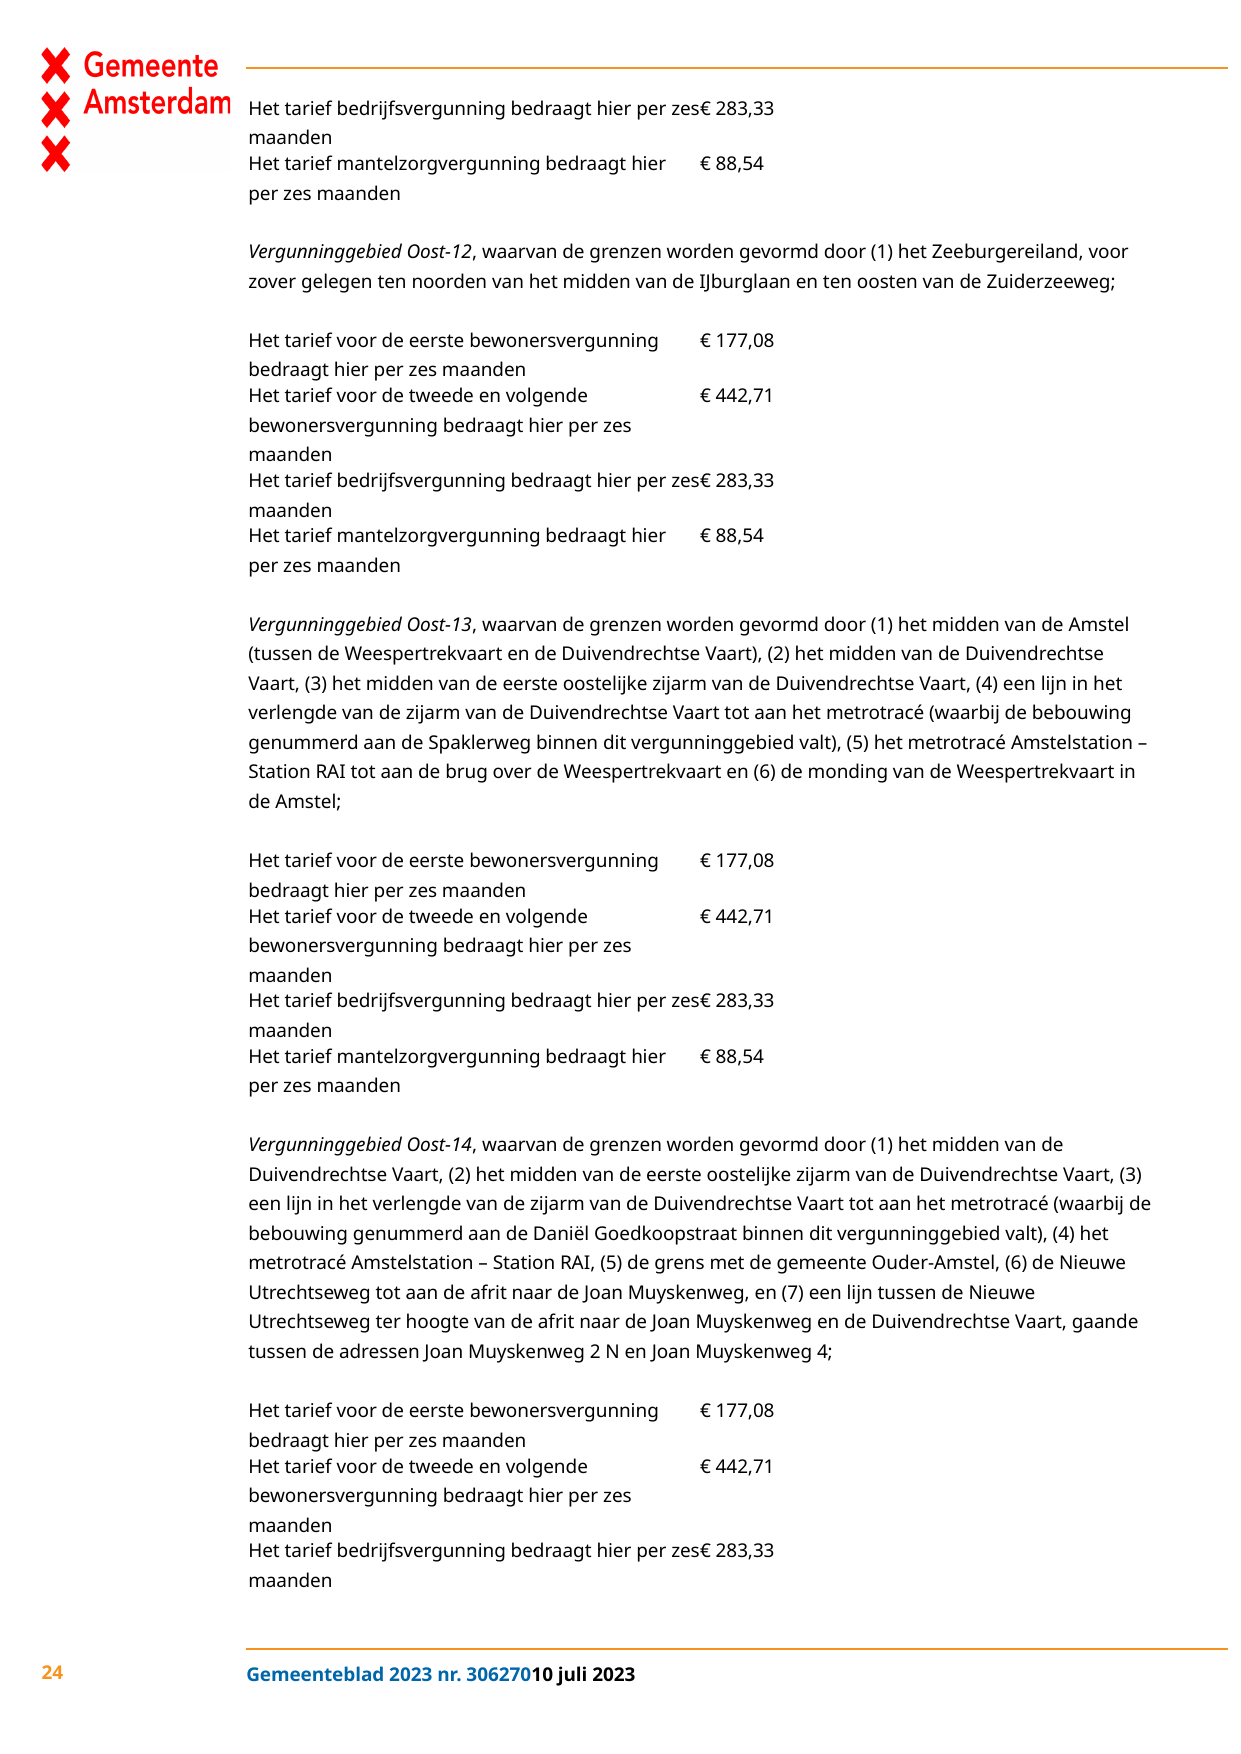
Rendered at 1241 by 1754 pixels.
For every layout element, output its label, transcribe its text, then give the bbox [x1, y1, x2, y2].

table_cell Het tarief mantelzorgvergunning bedraagt hier per zes maanden [248, 150, 700, 205]
table_cell € 283,33 [700, 988, 1152, 1043]
text Vergunninggebied Oost-13, waarvan de grenzen worden gevormd door (1) het midden van de Amstel (tussen de Weespertrekvaart en de Duivendrechtse Vaart), (2) het midden van de Duivendrechtse Vaart, (3) het midden van de eerste oostelijke zijarm van de Duivendrechtse Vaart, (4) een lijn in het verlengde van de zijarm van de Duivendrechtse Vaart tot aan het metrotracé (waarbij de bebouwing genummerd aan de Spaklerweg binnen dit vergunninggebied valt), (5) het metrotracé Amstelstation – Station RAI tot aan de brug over de Weespertrekvaart en (6) de monding van de Weespertrekvaart in de Amstel; [248, 611, 1152, 814]
table_cell € 88,54 [700, 1043, 1152, 1098]
table_cell € 442,71 [700, 903, 1152, 988]
table_header Het tarief voor de eerste bewonersvergunning bedraagt hier per zes maanden [248, 848, 700, 903]
table_header € 177,08 [700, 327, 1152, 382]
table_header Het tarief voor de eerste bewonersvergunning bedraagt hier per zes maanden [248, 327, 700, 382]
table_cell € 283,33 [700, 1538, 1152, 1593]
table_cell Het tarief voor de tweede en volgende bewonersvergunning bedraagt hier per zes maanden [248, 383, 700, 467]
table_cell Het tarief voor de tweede en volgende bewonersvergunning bedraagt hier per zes maanden [248, 1453, 700, 1538]
table_cell Het tarief voor de tweede en volgende bewonersvergunning bedraagt hier per zes maanden [248, 903, 700, 988]
table_cell € 88,54 [700, 150, 1152, 205]
table_cell € 442,71 [700, 383, 1152, 467]
table_header Het tarief voor de eerste bewonersvergunning bedraagt hier per zes maanden [248, 1398, 700, 1453]
text Vergunninggebied Oost-12, waarvan de grenzen worden gevormd door (1) het Zeeburgereiland, voor zover gelegen ten noorden van het midden van de IJburglaan en ten oosten van de Zuiderzeeweg; [248, 238, 1152, 293]
table_cell € 88,54 [700, 523, 1152, 578]
table_header € 177,08 [700, 848, 1152, 903]
table_header € 177,08 [700, 1398, 1152, 1453]
text Vergunninggebied Oost-14, waarvan de grenzen worden gevormd door (1) het midden van de Duivendrechtse Vaart, (2) het midden van de eerste oostelijke zijarm van de Duivendrechtse Vaart, (3) een lijn in het verlengde van de zijarm van de Duivendrechtse Vaart tot aan het metrotracé (waarbij de bebouwing genummerd aan de Daniël Goedkoopstraat binnen dit vergunninggebied valt), (4) het metrotracé Amstelstation – Station RAI, (5) de grens met de gemeente Ouder-Amstel, (6) de Nieuwe Utrechtseweg tot aan de afrit naar de Joan Muyskenweg, en (7) een lijn tussen de Nieuwe Utrechtseweg ter hoogte van de afrit naar de Joan Muyskenweg en de Duivendrechtse Vaart, gaande tussen de adressen Joan Muyskenweg 2 N en Joan Muyskenweg 4; [248, 1131, 1152, 1364]
table_cell Het tarief bedrijfsvergunning bedraagt hier per zes maanden [248, 95, 700, 150]
table_cell Het tarief bedrijfsvergunning bedraagt hier per zes maanden [248, 988, 700, 1043]
table_cell € 442,71 [700, 1453, 1152, 1538]
table_cell Het tarief mantelzorgvergunning bedraagt hier per zes maanden [248, 1043, 700, 1098]
table_cell Het tarief mantelzorgvergunning bedraagt hier per zes maanden [248, 523, 700, 578]
table_cell Het tarief bedrijfsvergunning bedraagt hier per zes maanden [248, 1538, 700, 1593]
table_cell Het tarief bedrijfsvergunning bedraagt hier per zes maanden [248, 467, 700, 523]
table_cell € 283,33 [700, 467, 1152, 523]
picture [41, 47, 231, 172]
table_cell € 283,33 [700, 95, 1152, 150]
